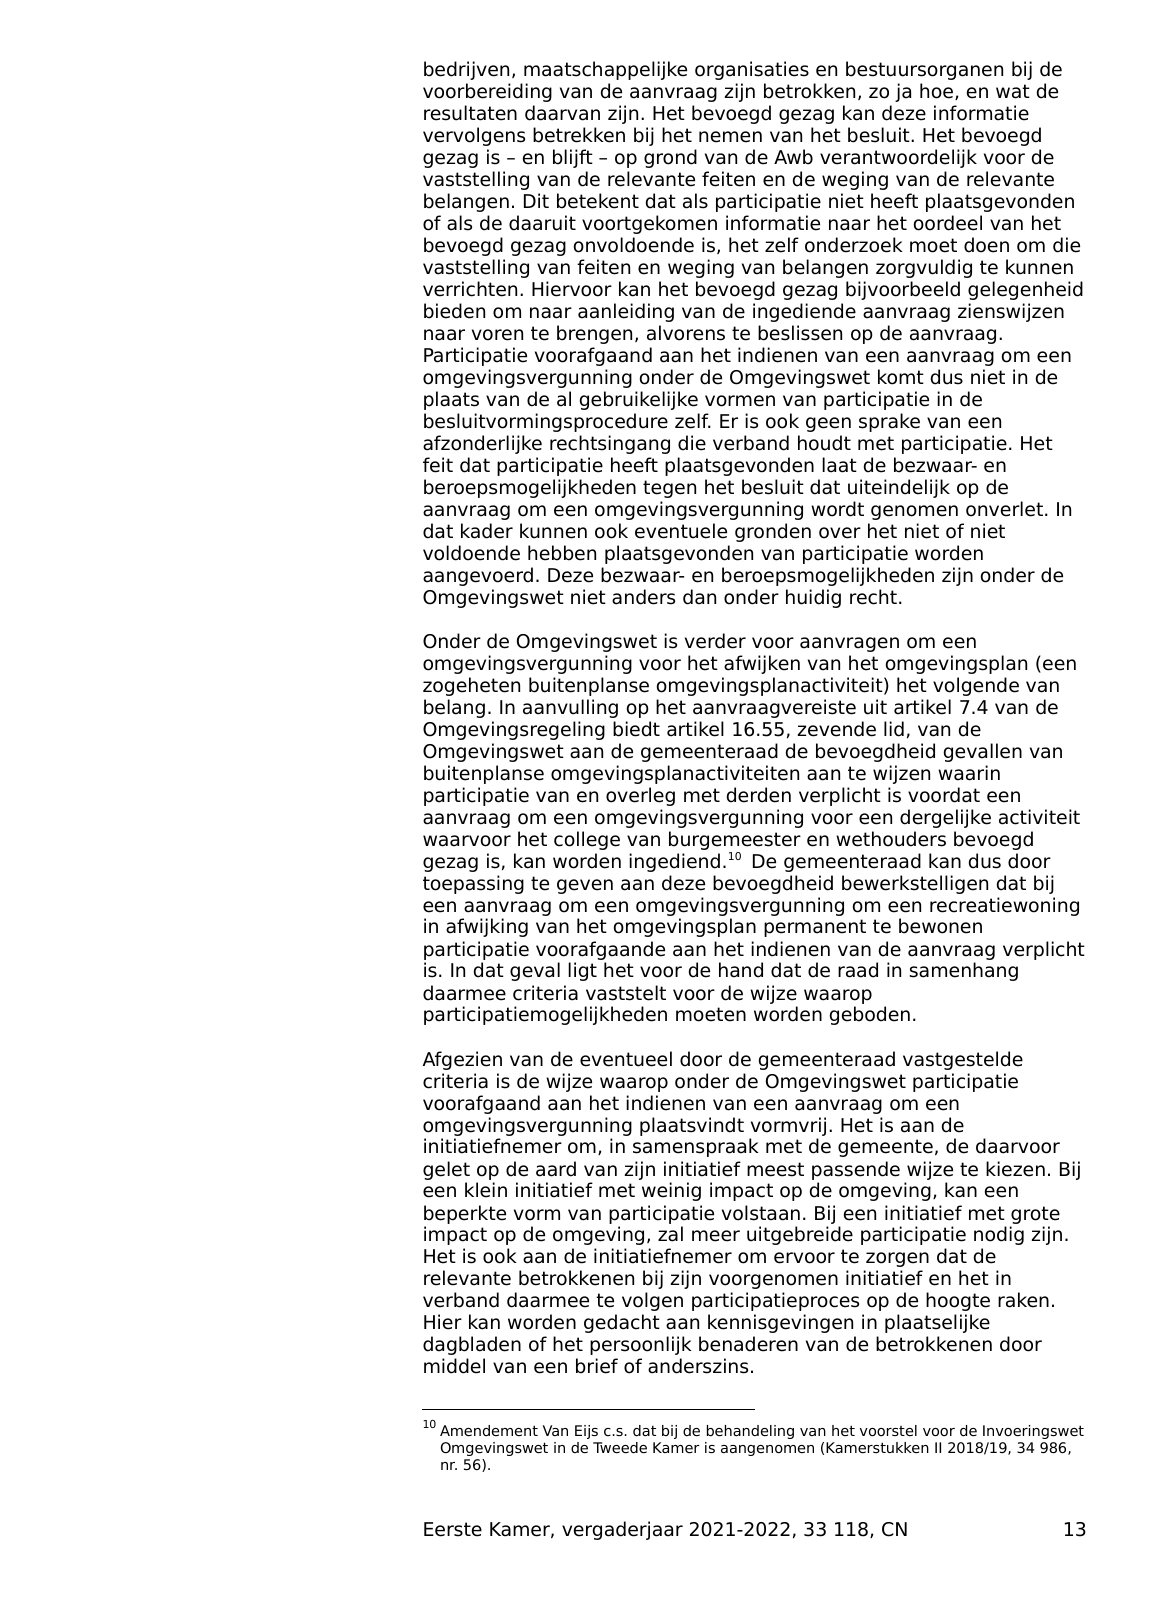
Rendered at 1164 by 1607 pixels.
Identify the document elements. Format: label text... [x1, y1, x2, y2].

text Amendement Van Eijs c.s. dat bij de behandeling van het voorstel voor de Invoeringswet Omgevingswet in de Tweede Kamer is aangenomen (Kamerstukken II 2018/19, 34 986, nr. 56). [422, 1418, 1087, 1474]
text bedrijven, maatschappelijke organisaties en bestuursorganen bij de voorbereiding van de aanvraag zijn betrokken, zo ja hoe, en wat de resultaten daarvan zijn. Het bevoegd gezag kan deze informatie vervolgens betrekken bij het nemen van het besluit. Het bevoegd gezag is – en blijft – op grond van de Awb verantwoordelijk voor de vaststelling van de relevante feiten en de weging van de relevante belangen. Dit betekent dat als participatie niet heeft plaatsgevonden of als de daaruit voortgekomen informatie naar het oordeel van het bevoegd gezag onvoldoende is, het zelf onderzoek moet doen om die vaststelling van feiten en weging van belangen zorgvuldig te kunnen verrichten. Hiervoor kan het bevoegd gezag bijvoorbeeld gelegenheid bieden om naar aanleiding van de ingediende aanvraag zienswijzen naar voren te brengen, alvorens te beslissen op de aanvraag. Participatie voorafgaand aan het indienen van een aanvraag om een omgevingsvergunning onder de Omgevingswet komt dus niet in de plaats van de al gebruikelijke vormen van participatie in de besluitvormingsprocedure zelf. Er is ook geen sprake van een afzonderlijke rechtsingang die verband houdt met participatie. Het feit dat participatie heeft plaatsgevonden laat de bezwaar- en beroepsmogelijkheden tegen het besluit dat uiteindelijk op de aanvraag om een omgevingsvergunning wordt genomen onverlet. In dat kader kunnen ook eventuele gronden over het niet of niet voldoende hebben plaatsgevonden van participatie worden aangevoerd. Deze bezwaar- en beroepsmogelijkheden zijn onder de Omgevingswet niet anders dan onder huidig recht. [422, 59, 1087, 608]
text Afgezien van de eventueel door de gemeenteraad vastgestelde criteria is de wijze waarop onder de Omgevingswet participatie voorafgaand aan het indienen van een aanvraag om een omgevingsvergunning plaatsvindt vormvrij. Het is aan de initiatiefnemer om, in samenspraak met de gemeente, de daarvoor gelet op de aard van zijn initiatief meest passende wijze te kiezen. Bij een klein initiatief met weinig impact op de omgeving, kan een beperkte vorm van participatie volstaan. Bij een initiatief met grote impact op de omgeving, zal meer uitgebreide participatie nodig zijn. Het is ook aan de initiatiefnemer om ervoor te zorgen dat de relevante betrokkenen bij zijn voorgenomen initiatief en het in verband daarmee te volgen participatieproces op de hoogte raken. Hier kan worden gedacht aan kennisgevingen in plaatselijke dagbladen of het persoonlijk benaderen van de betrokkenen door middel van een brief of anderszins. [422, 1048, 1087, 1378]
text Onder de Omgevingswet is verder voor aanvragen om een omgevingsvergunning voor het afwijken van het omgevingsplan (een zogeheten buitenplanse omgevingsplanactiviteit) het volgende van belang. In aanvulling op het aanvraagvereiste uit artikel 7.4 van de Omgevingsregeling biedt artikel 16.55, zevende lid, van de Omgevingswet aan de gemeenteraad de bevoegdheid gevallen van buitenplanse omgevingsplanactiviteiten aan te wijzen waarin participatie van en overleg met derden verplicht is voordat een aanvraag om een omgevingsvergunning voor een dergelijke activiteit waarvoor het college van burgemeester en wethouders bevoegd gezag is, kan worden ingediend. De gemeenteraad kan dus door toepassing te geven aan deze bevoegdheid bewerkstelligen dat bij een aanvraag om een omgevingsvergunning om een recreatiewoning in afwijking van het omgevingsplan permanent te bewonen participatie voorafgaande aan het indienen van de aanvraag verplicht is. In dat geval ligt het voor de hand dat de raad in samenhang daarmee criteria vaststelt voor de wijze waarop participatiemogelijkheden moeten worden geboden. [422, 631, 1087, 1026]
